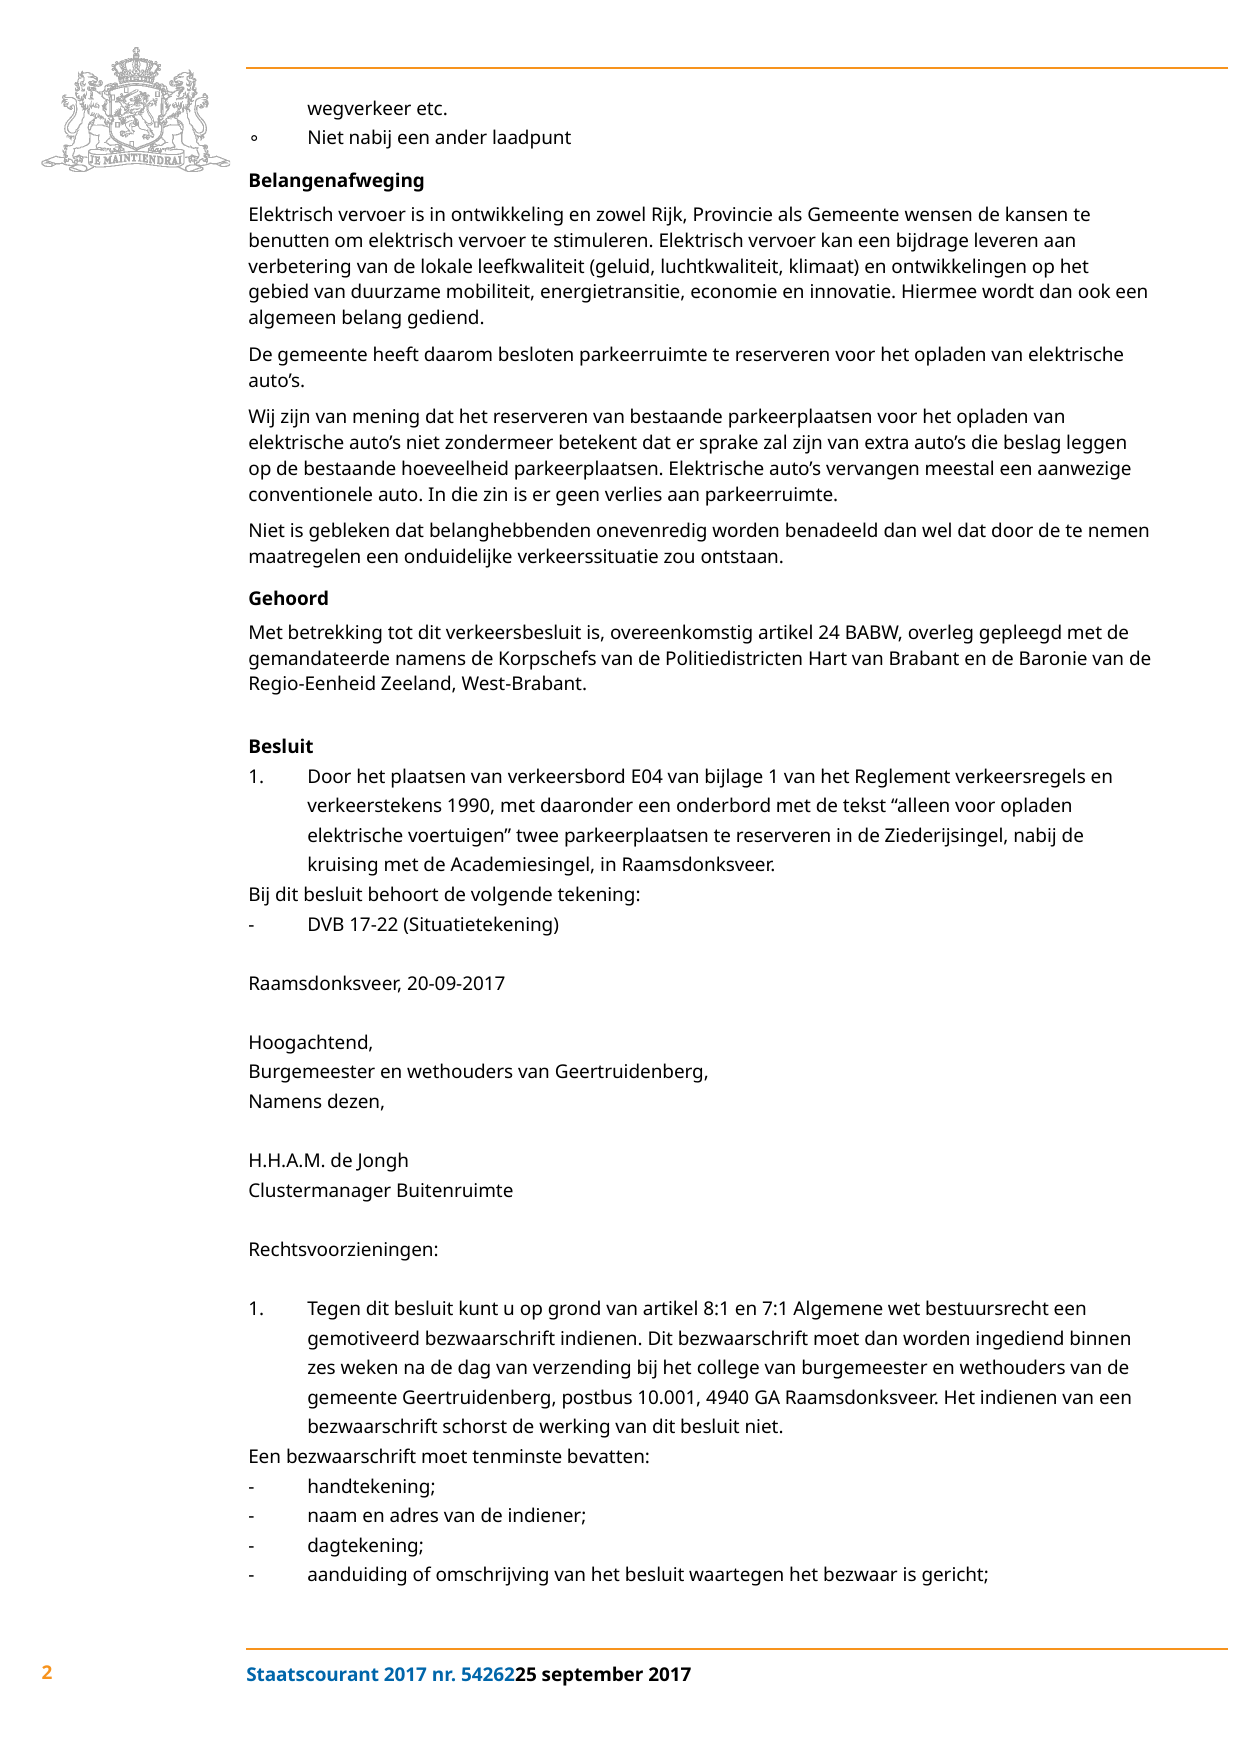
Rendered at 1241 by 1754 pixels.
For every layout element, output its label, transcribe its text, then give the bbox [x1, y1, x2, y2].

text Besluit [248, 733, 1152, 759]
list DVB 17-22 (Situatietekening) [248, 911, 1152, 936]
list dagtekening; [248, 1532, 1152, 1558]
text Wij zijn van mening dat het reserveren van bestaande parkeerplaatsen voor het opladen van elektrische auto’s niet zondermeer betekent dat er sprake zal zijn van extra auto’s die beslag leggen op de bestaande hoeveelheid parkeerplaatsen. Elektrische auto’s vervangen meestal een aanwezige conventionele auto. In die zin is er geen verlies aan parkeerruimte. [248, 403, 1152, 506]
text H.H.A.M. de Jongh [248, 1147, 1152, 1173]
list wegverkeer etc. [248, 95, 1152, 121]
text Burgemeester en wethouders van Geertruidenberg, [248, 1059, 1152, 1084]
picture [41, 47, 231, 172]
list naam en adres van de indiener; [248, 1502, 1152, 1528]
text Hoogachtend, [248, 1029, 1152, 1055]
text Clustermanager Buitenruimte [248, 1177, 1152, 1203]
text Een bezwaarschrift moet tenminste bevatten: [248, 1443, 1152, 1469]
text Bij dit besluit behoort de volgende tekening: [248, 881, 1152, 907]
text Elektrisch vervoer is in ontwikkeling en zowel Rijk, Provincie als Gemeente wensen de kansen te benutten om elektrisch vervoer te stimuleren. Elektrisch vervoer kan een bijdrage leveren aan verbetering van de lokale leefkwaliteit (geluid, luchtkwaliteit, klimaat) en ontwikkelingen op het gebied van duurzame mobiliteit, energietransitie, economie en innovatie. Hiermee wordt dan ook een algemeen belang gediend. [248, 202, 1152, 330]
list Niet nabij een ander laadpunt [248, 124, 1152, 150]
list Tegen dit besluit kunt u op grond van artikel 8:1 en 7:1 Algemene wet bestuursrecht een gemotiveerd bezwaarschrift indienen. Dit bezwaarschrift moet dan worden ingediend binnen zes weken na de dag van verzending bij het college van burgemeester en wethouders van de gemeente Geertruidenberg, postbus 10.001, 4940 GA Raamsdonksveer. Het indienen van een bezwaarschrift schorst de werking van dit besluit niet. [248, 1295, 1152, 1439]
text Met betrekking tot dit verkeersbesluit is, overeenkomstig artikel 24 BABW, overleg gepleegd met de gemandateerde namens de Korpschefs van de Politiedistricten Hart van Brabant en de Baronie van de Regio-Eenheid Zeeland, West-Brabant. [248, 619, 1152, 696]
text Namens dezen, [248, 1088, 1152, 1114]
text De gemeente heeft daarom besloten parkeerruimte te reserveren voor het opladen van elektrische auto’s. [248, 341, 1152, 393]
list handtekening; [248, 1473, 1152, 1498]
text Niet is gebleken dat belanghebbenden onevenredig worden benadeeld dan wel dat door de te nemen maatregelen een onduidelijke verkeerssituatie zou ontstaan. [248, 517, 1152, 569]
text Rechtsvoorzieningen: [248, 1236, 1152, 1262]
text Gehoord [248, 585, 1152, 611]
list aanduiding of omschrijving van het besluit waartegen het bezwaar is gericht; [248, 1562, 1152, 1587]
text Raamsdonksveer, 20-09-2017 [248, 970, 1152, 996]
list Door het plaatsen van verkeersbord E04 van bijlage 1 van het Reglement verkeersregels en verkeerstekens 1990, met daaronder een onderbord met de tekst “alleen voor opladen elektrische voertuigen” twee parkeerplaatsen te reserveren in de Ziederijsingel, nabij de kruising met de Academiesingel, in Raamsdonksveer. [248, 763, 1152, 877]
text Belangenafweging [248, 167, 1152, 193]
